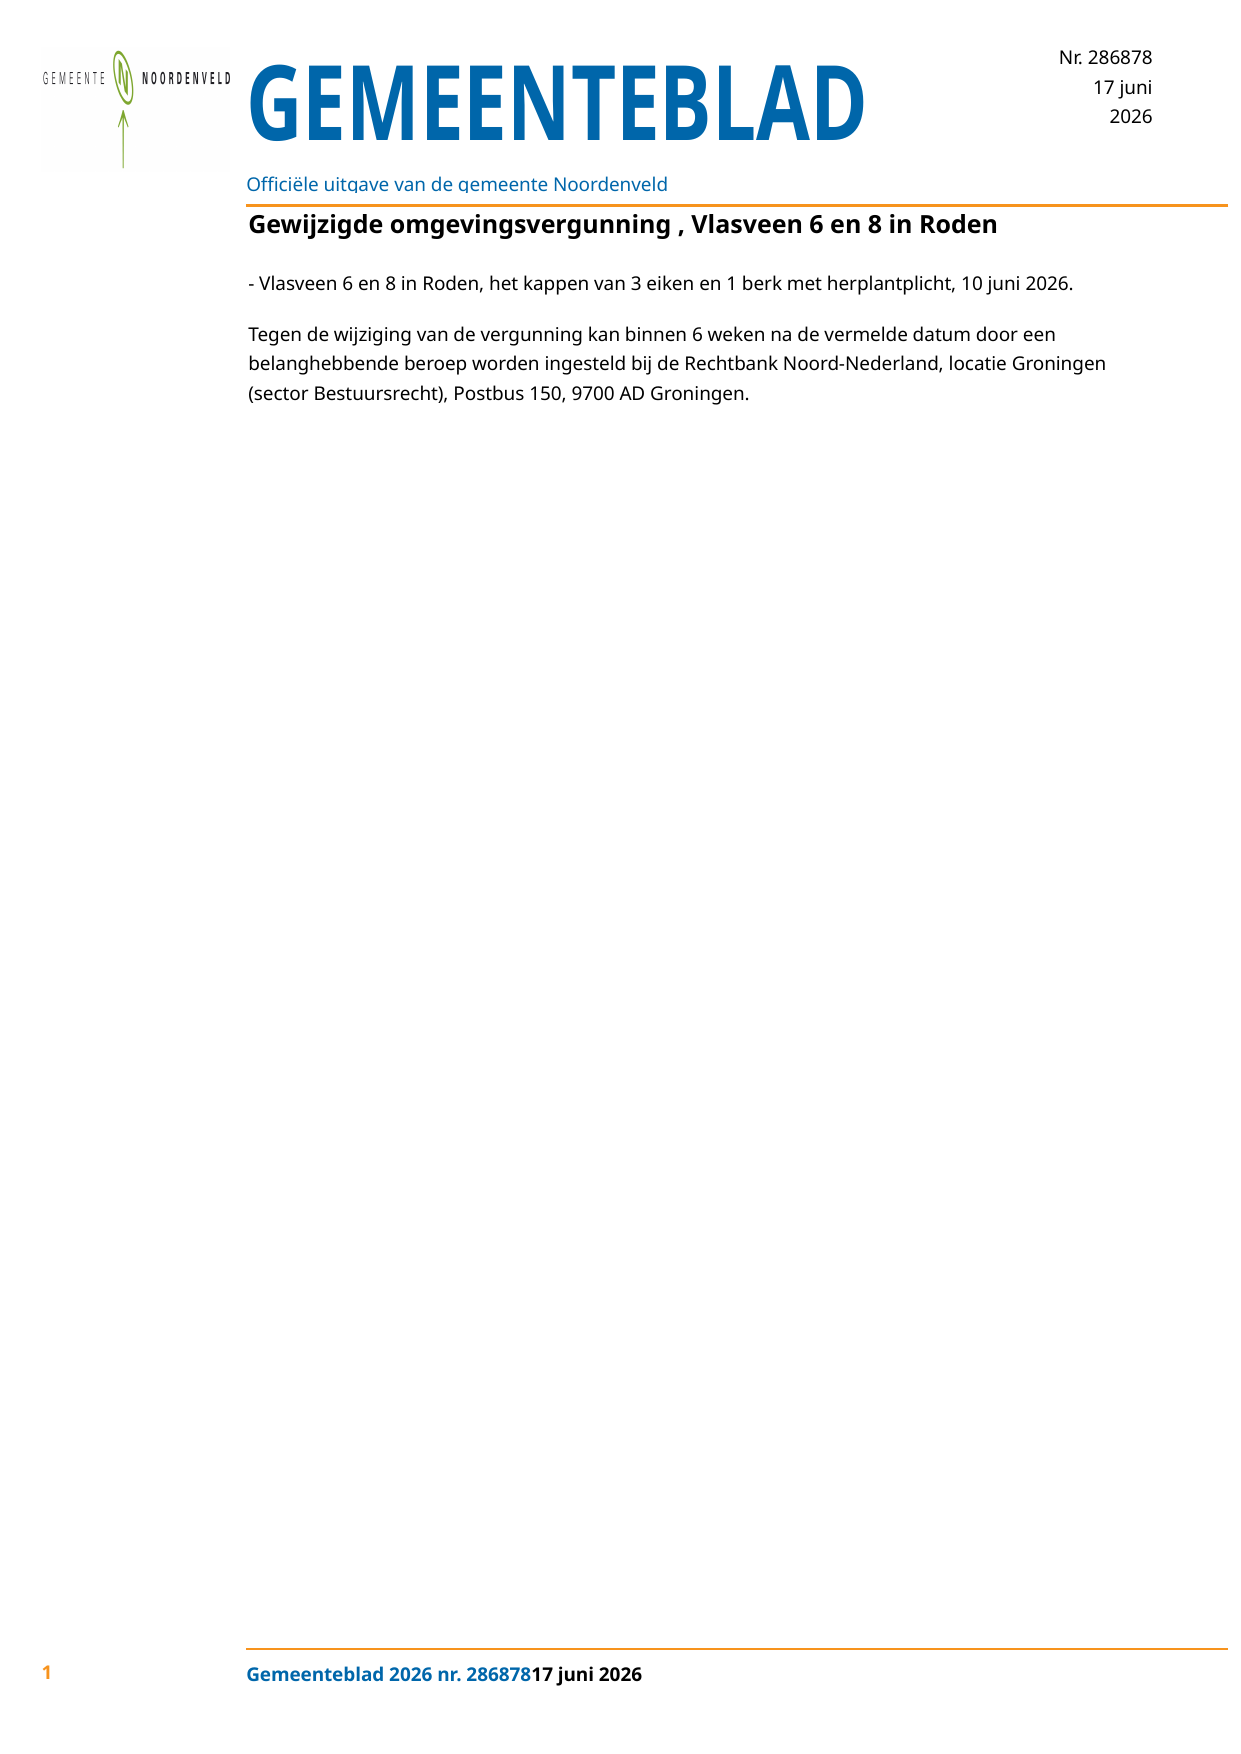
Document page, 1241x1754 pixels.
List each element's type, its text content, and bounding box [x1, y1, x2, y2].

text Tegen de wijziging van de vergunning kan binnen 6 weken na de vermelde datum door een belanghebbende beroep worden ingesteld bij de Rechtbank Noord-Nederland, locatie Groningen (sector Bestuursrecht), Postbus 150, 9700 AD Groningen. [248, 321, 1152, 406]
text - Vlasveen 6 en 8 in Roden, het kappen van 3 eiken en 1 berk met herplantplicht, 10 juni 2026. [248, 270, 1152, 296]
picture [41, 47, 231, 172]
text Gewijzigde omgevingsvergunning , Vlasveen 6 en 8 in Roden [248, 207, 1152, 241]
